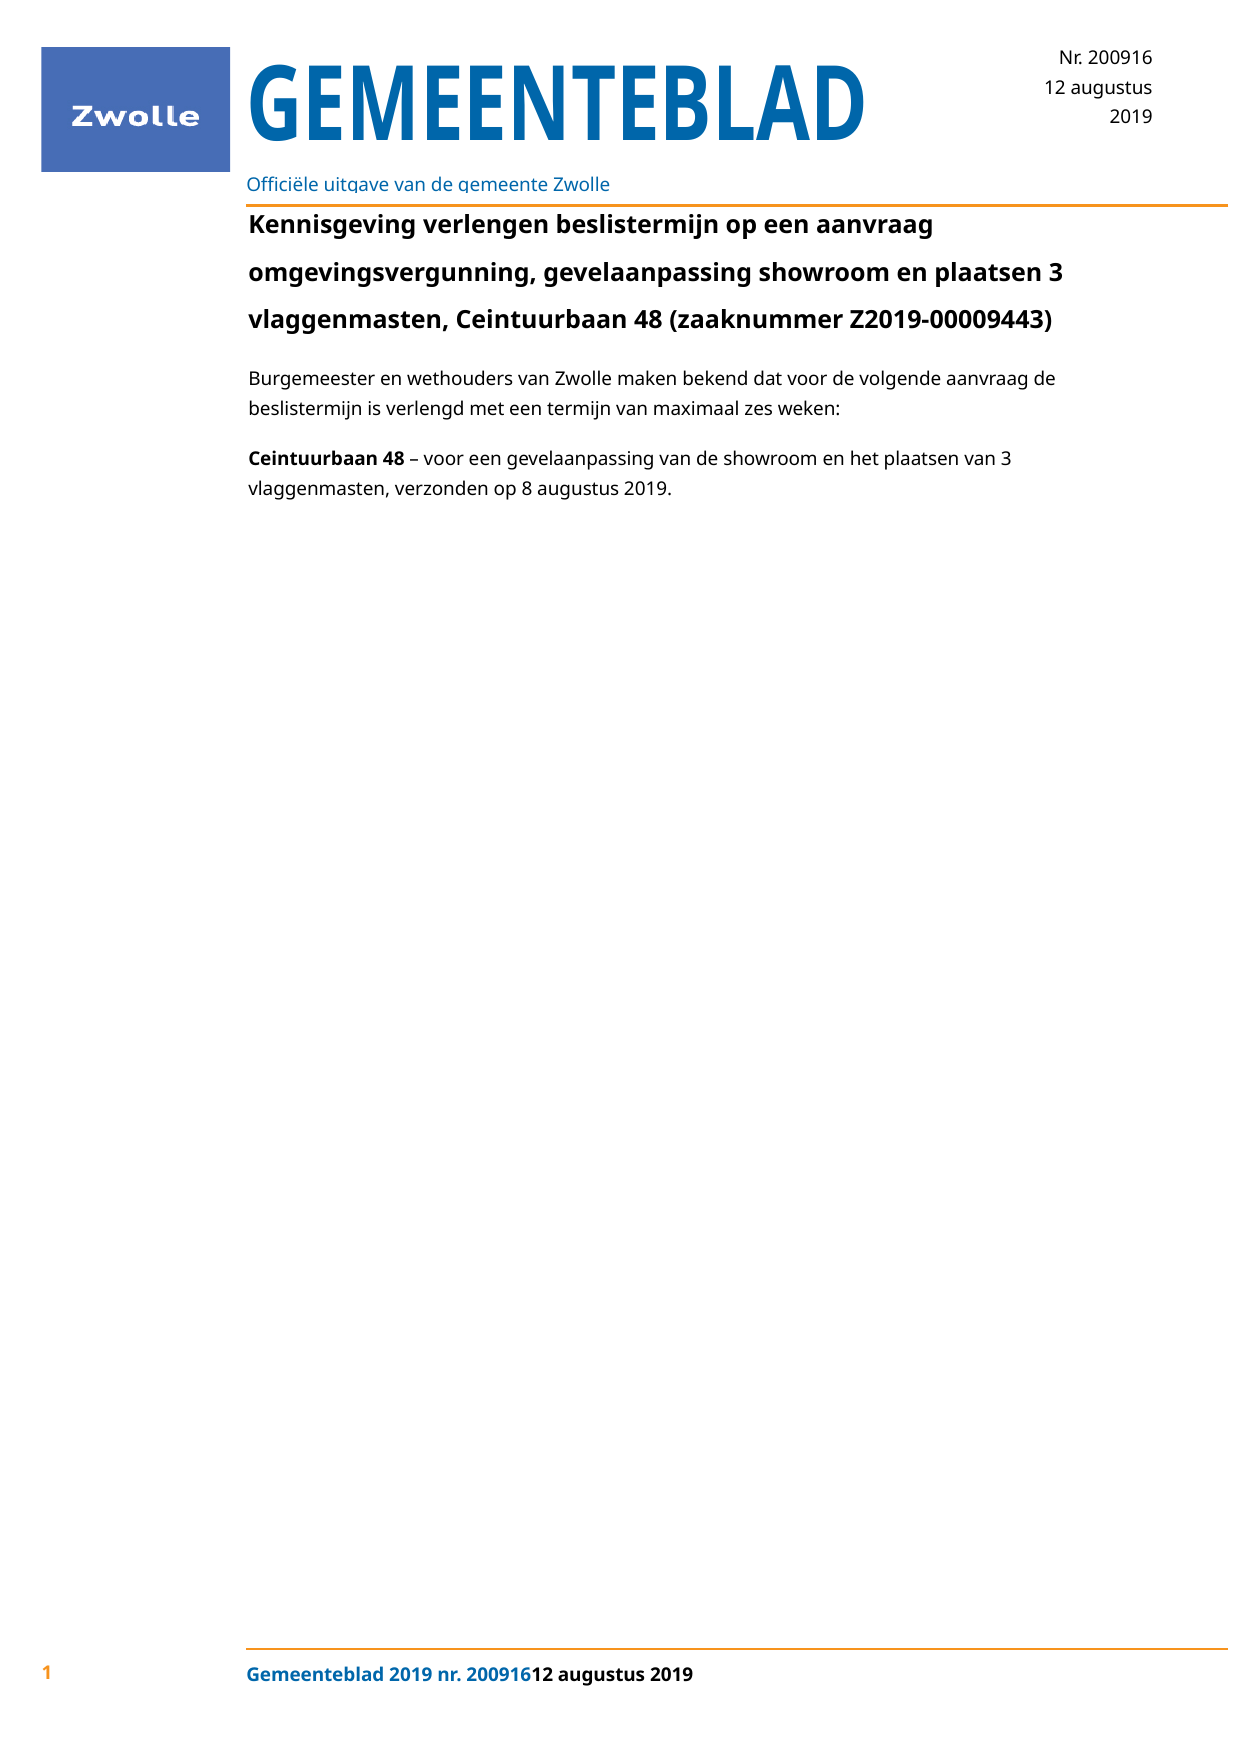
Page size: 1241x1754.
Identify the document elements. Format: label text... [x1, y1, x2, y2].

text Ceintuurbaan 48 – voor een gevelaanpassing van de showroom en het plaatsen van 3 vlaggenmasten, verzonden op 8 augustus 2019. [248, 446, 1152, 501]
text Burgemeester en wethouders van Zwolle maken bekend dat voor de volgende aanvraag de beslistermijn is verlengd met een termijn van maximaal zes weken: [248, 366, 1152, 421]
text Kennisgeving verlengen beslistermijn op een aanvraag omgevingsvergunning, gevelaanpassing showroom en plaatsen 3 vlaggenmasten, Ceintuurbaan 48 (zaaknummer Z2019-00009443) [248, 207, 1152, 336]
picture [41, 47, 231, 172]
